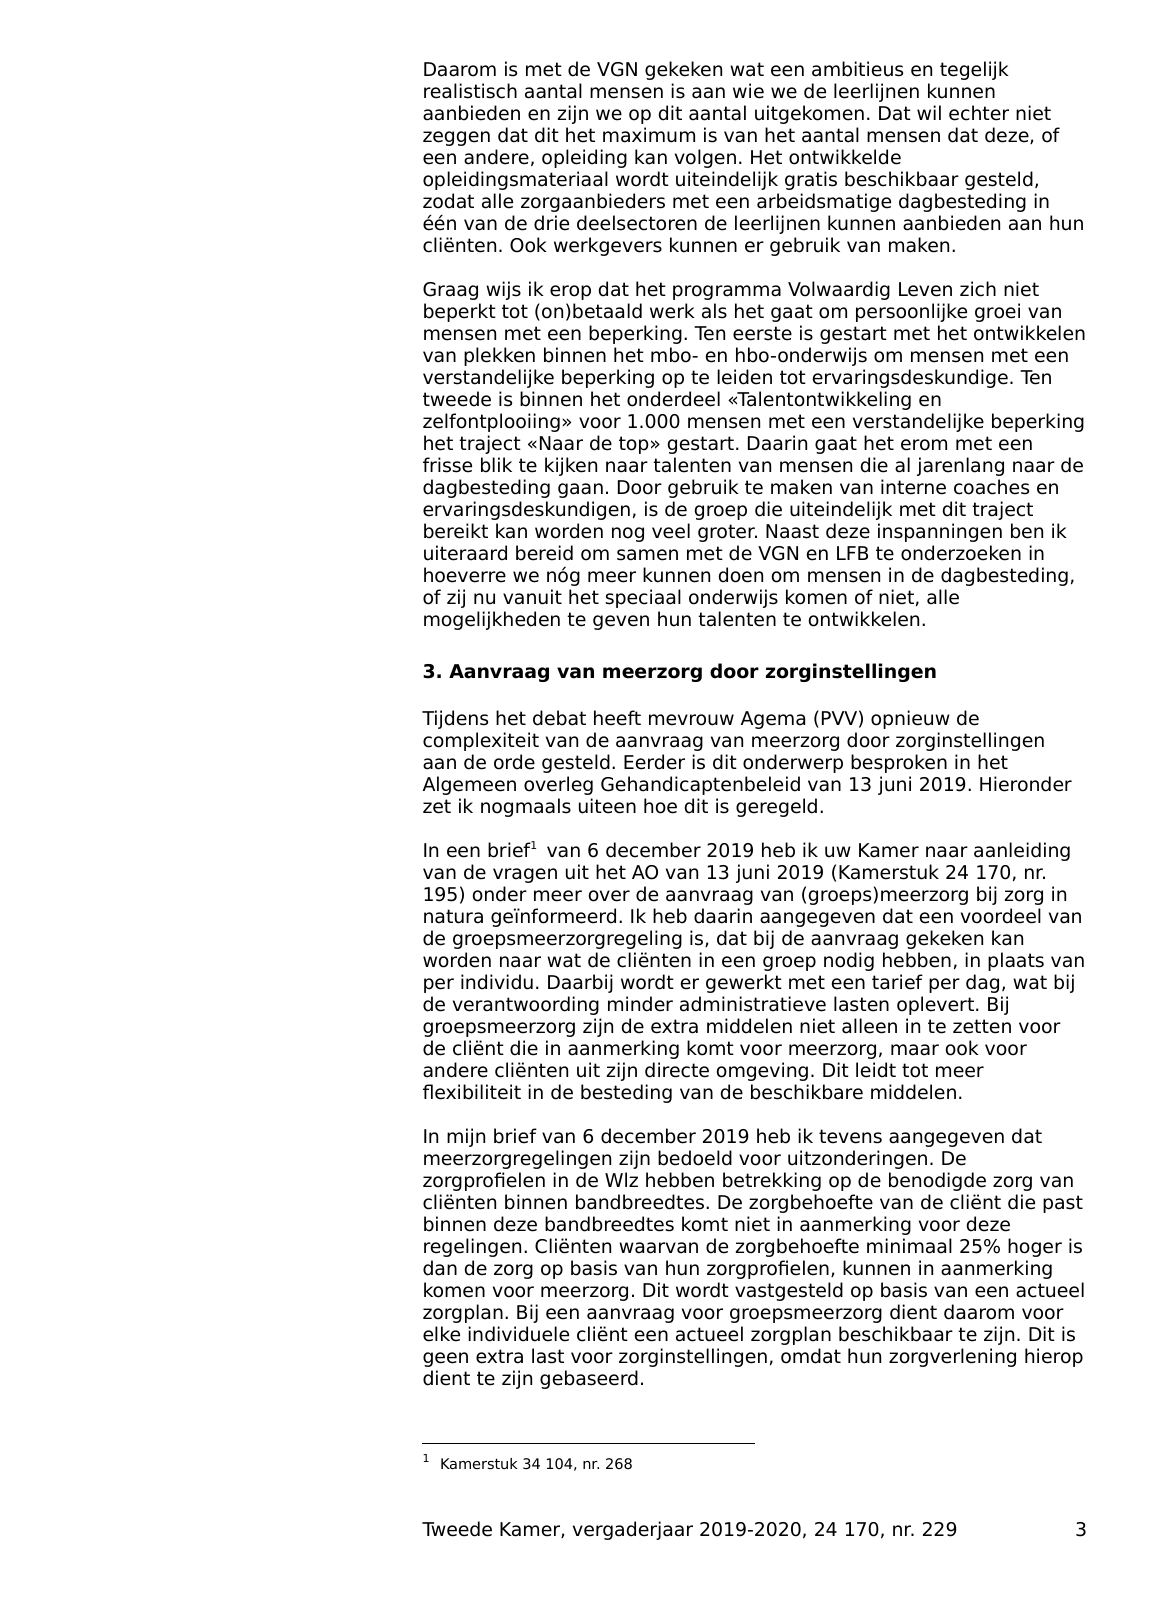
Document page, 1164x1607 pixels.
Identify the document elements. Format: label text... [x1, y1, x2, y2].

text Graag wijs ik erop dat het programma Volwaardig Leven zich niet beperkt tot (on)betaald werk als het gaat om persoonlijke groei van mensen met een beperking. Ten eerste is gestart met het ontwikkelen van plekken binnen het mbo- en hbo-onderwijs om mensen met een verstandelijke beperking op te leiden tot ervaringsdeskundige. Ten tweede is binnen het onderdeel «Talentontwikkeling en zelfontplooiing» voor 1.000 mensen met een verstandelijke beperking het traject «Naar de top» gestart. Daarin gaat het erom met een frisse blik te kijken naar talenten van mensen die al jarenlang naar de dagbesteding gaan. Door gebruik te maken van interne coaches en ervaringsdeskundigen, is de groep die uiteindelijk met dit traject bereikt kan worden nog veel groter. Naast deze inspanningen ben ik uiteraard bereid om samen met de VGN en LFB te onderzoeken in hoeverre we nóg meer kunnen doen om mensen in de dagbesteding, of zij nu vanuit het speciaal onderwijs komen of niet, alle mogelijkheden te geven hun talenten te ontwikkelen. [422, 279, 1087, 631]
text In een brief van 6 december 2019 heb ik uw Kamer naar aanleiding van de vragen uit het AO van 13 juni 2019 (Kamerstuk 24 170, nr. 195) onder meer over de aanvraag van (groeps)meerzorg bij zorg in natura geïnformeerd. Ik heb daarin aangegeven dat een voordeel van de groepsmeerzorgregeling is, dat bij de aanvraag gekeken kan worden naar wat de cliënten in een groep nodig hebben, in plaats van per individu. Daarbij wordt er gewerkt met een tarief per dag, wat bij de verantwoording minder administratieve lasten oplevert. Bij groepsmeerzorg zijn de extra middelen niet alleen in te zetten voor de cliënt die in aanmerking komt voor meerzorg, maar ook voor andere cliënten uit zijn directe omgeving. Dit leidt tot meer flexibiliteit in de besteding van de beschikbare middelen. [422, 840, 1087, 1103]
text Daarom is met de VGN gekeken wat een ambitieus en tegelijk realistisch aantal mensen is aan wie we de leerlijnen kunnen aanbieden en zijn we op dit aantal uitgekomen. Dat wil echter niet zeggen dat dit het maximum is van het aantal mensen dat deze, of een andere, opleiding kan volgen. Het ontwikkelde opleidingsmateriaal wordt uiteindelijk gratis beschikbaar gesteld, zodat alle zorgaanbieders met een arbeidsmatige dagbesteding in één van de drie deelsectoren de leerlijnen kunnen aanbieden aan hun cliënten. Ook werkgevers kunnen er gebruik van maken. [422, 59, 1087, 257]
text In mijn brief van 6 december 2019 heb ik tevens aangegeven dat meerzorgregelingen zijn bedoeld voor uitzonderingen. De zorgprofielen in de Wlz hebben betrekking op de benodigde zorg van cliënten binnen bandbreedtes. De zorgbehoefte van de cliënt die past binnen deze bandbreedtes komt niet in aanmerking voor deze regelingen. Cliënten waarvan de zorgbehoefte minimaal 25% hoger is dan de zorg op basis van hun zorgprofielen, kunnen in aanmerking komen voor meerzorg. Dit wordt vastgesteld op basis van een actueel zorgplan. Bij een aanvraag voor groepsmeerzorg dient daarom voor elke individuele cliënt een actueel zorgplan beschikbaar te zijn. Dit is geen extra last voor zorginstellingen, omdat hun zorgverlening hierop dient te zijn gebaseerd. [422, 1126, 1087, 1389]
subtitle 3. Aanvraag van meerzorg door zorginstellingen [422, 661, 1087, 683]
text Tijdens het debat heeft mevrouw Agema (PVV) opnieuw de complexiteit van de aanvraag van meerzorg door zorginstellingen aan de orde gesteld. Eerder is dit onderwerp besproken in het Algemeen overleg Gehandicaptenbeleid van 13 juni 2019. Hieronder zet ik nogmaals uiteen hoe dit is geregeld. [422, 708, 1087, 818]
text Kamerstuk 34 104, nr. 268 [422, 1452, 1087, 1474]
